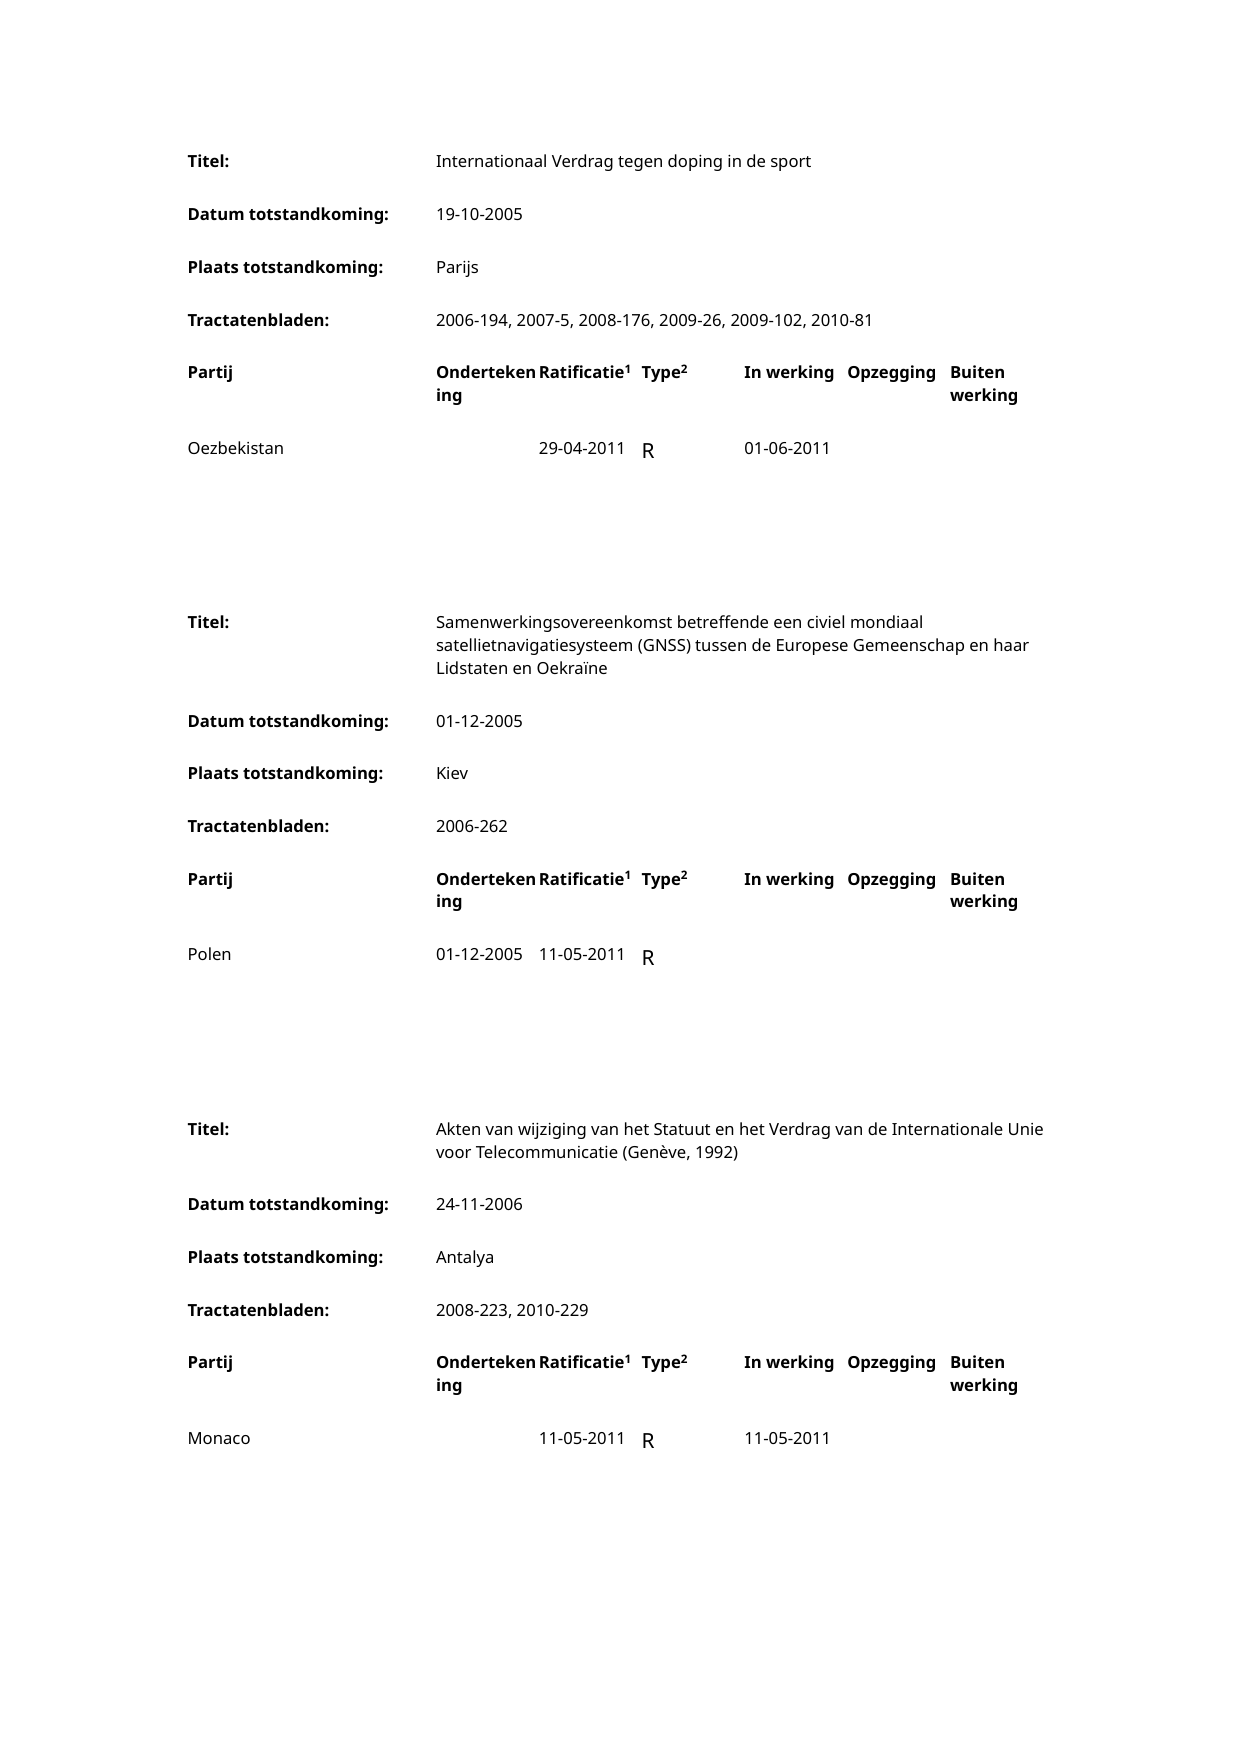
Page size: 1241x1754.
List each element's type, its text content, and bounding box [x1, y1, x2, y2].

table_cell Plaats totstandkoming: [188, 1246, 436, 1298]
table_cell [950, 1426, 1053, 1485]
table_cell Kiev [436, 762, 1053, 814]
table_cell R [641, 1426, 744, 1485]
table_cell Ondertekening [436, 361, 539, 436]
table_cell Ondertekening [436, 1351, 539, 1426]
table_cell 2006-194, 2007-5, 2008-176, 2009-26, 2009-102, 2010-81 [436, 308, 1053, 361]
table_cell [847, 436, 950, 495]
table_cell Oezbekistan [188, 436, 436, 495]
table_header Akten van wijziging van het Statuut en het Verdrag van de Internationale Unie voor Telecommunicatie (Genève, 1992) [436, 1118, 1053, 1193]
table_cell 2006-262 [436, 815, 1053, 867]
table_cell [436, 436, 539, 495]
table_cell 2008-223, 2010-229 [436, 1298, 1053, 1351]
table_cell Buiten werking [950, 361, 1053, 436]
table_cell Partij [188, 1351, 436, 1426]
table_cell [950, 436, 1053, 495]
table_cell Opzegging [847, 1351, 950, 1426]
table_cell Opzegging [847, 867, 950, 943]
table_cell Antalya [436, 1246, 1053, 1298]
table_cell 01-12-2005 [436, 709, 1053, 762]
table_cell Type2 [641, 867, 744, 943]
table_cell [436, 1426, 539, 1485]
table_cell Ratificatie1 [539, 867, 641, 943]
table_cell [847, 943, 950, 1001]
table_cell Datum totstandkoming: [188, 203, 436, 255]
table_cell 19-10-2005 [436, 203, 1053, 255]
table_cell Tractatenbladen: [188, 815, 436, 867]
table_cell Ondertekening [436, 867, 539, 943]
table_cell 24-11-2006 [436, 1193, 1053, 1246]
table_cell Buiten werking [950, 1351, 1053, 1426]
table_cell Parijs [436, 255, 1053, 308]
table_cell Type2 [641, 361, 744, 436]
table_cell Ratificatie1 [539, 361, 641, 436]
table_cell Type2 [641, 1351, 744, 1426]
table_cell 01-12-2005 [436, 943, 539, 1001]
table_cell 11-05-2011 [744, 1426, 847, 1485]
table_cell 29-04-2011 [539, 436, 641, 495]
table_cell Tractatenbladen: [188, 308, 436, 361]
table_cell In werking [744, 1351, 847, 1426]
table_cell [744, 943, 847, 1001]
table_cell In werking [744, 867, 847, 943]
table_cell R [641, 436, 744, 495]
table_header Titel: [188, 611, 436, 709]
table_cell In werking [744, 361, 847, 436]
table_cell Ratificatie1 [539, 1351, 641, 1426]
table_cell [847, 1426, 950, 1485]
table_cell Tractatenbladen: [188, 1298, 436, 1351]
table_cell [950, 943, 1053, 1001]
table_cell Polen [188, 943, 436, 1001]
table_cell Monaco [188, 1426, 436, 1485]
table_header Titel: [188, 1118, 436, 1193]
table_cell Datum totstandkoming: [188, 1193, 436, 1246]
table_cell Partij [188, 867, 436, 943]
table_cell 01-06-2011 [744, 436, 847, 495]
table_cell 11-05-2011 [539, 943, 641, 1001]
table_cell Plaats totstandkoming: [188, 762, 436, 814]
table_cell R [641, 943, 744, 1001]
table_cell Buiten werking [950, 867, 1053, 943]
table_cell Partij [188, 361, 436, 436]
table_cell Opzegging [847, 361, 950, 436]
table_cell Plaats totstandkoming: [188, 255, 436, 308]
table_cell 11-05-2011 [539, 1426, 641, 1485]
table_header Internationaal Verdrag tegen doping in de sport [436, 150, 1053, 203]
table_cell Datum totstandkoming: [188, 709, 436, 762]
table_header Samenwerkingsovereenkomst betreffende een civiel mondiaal satellietnavigatiesysteem (GNSS) tussen de Europese Gemeenschap en haar Lidstaten en Oekraïne [436, 611, 1053, 709]
table_header Titel: [188, 150, 436, 203]
